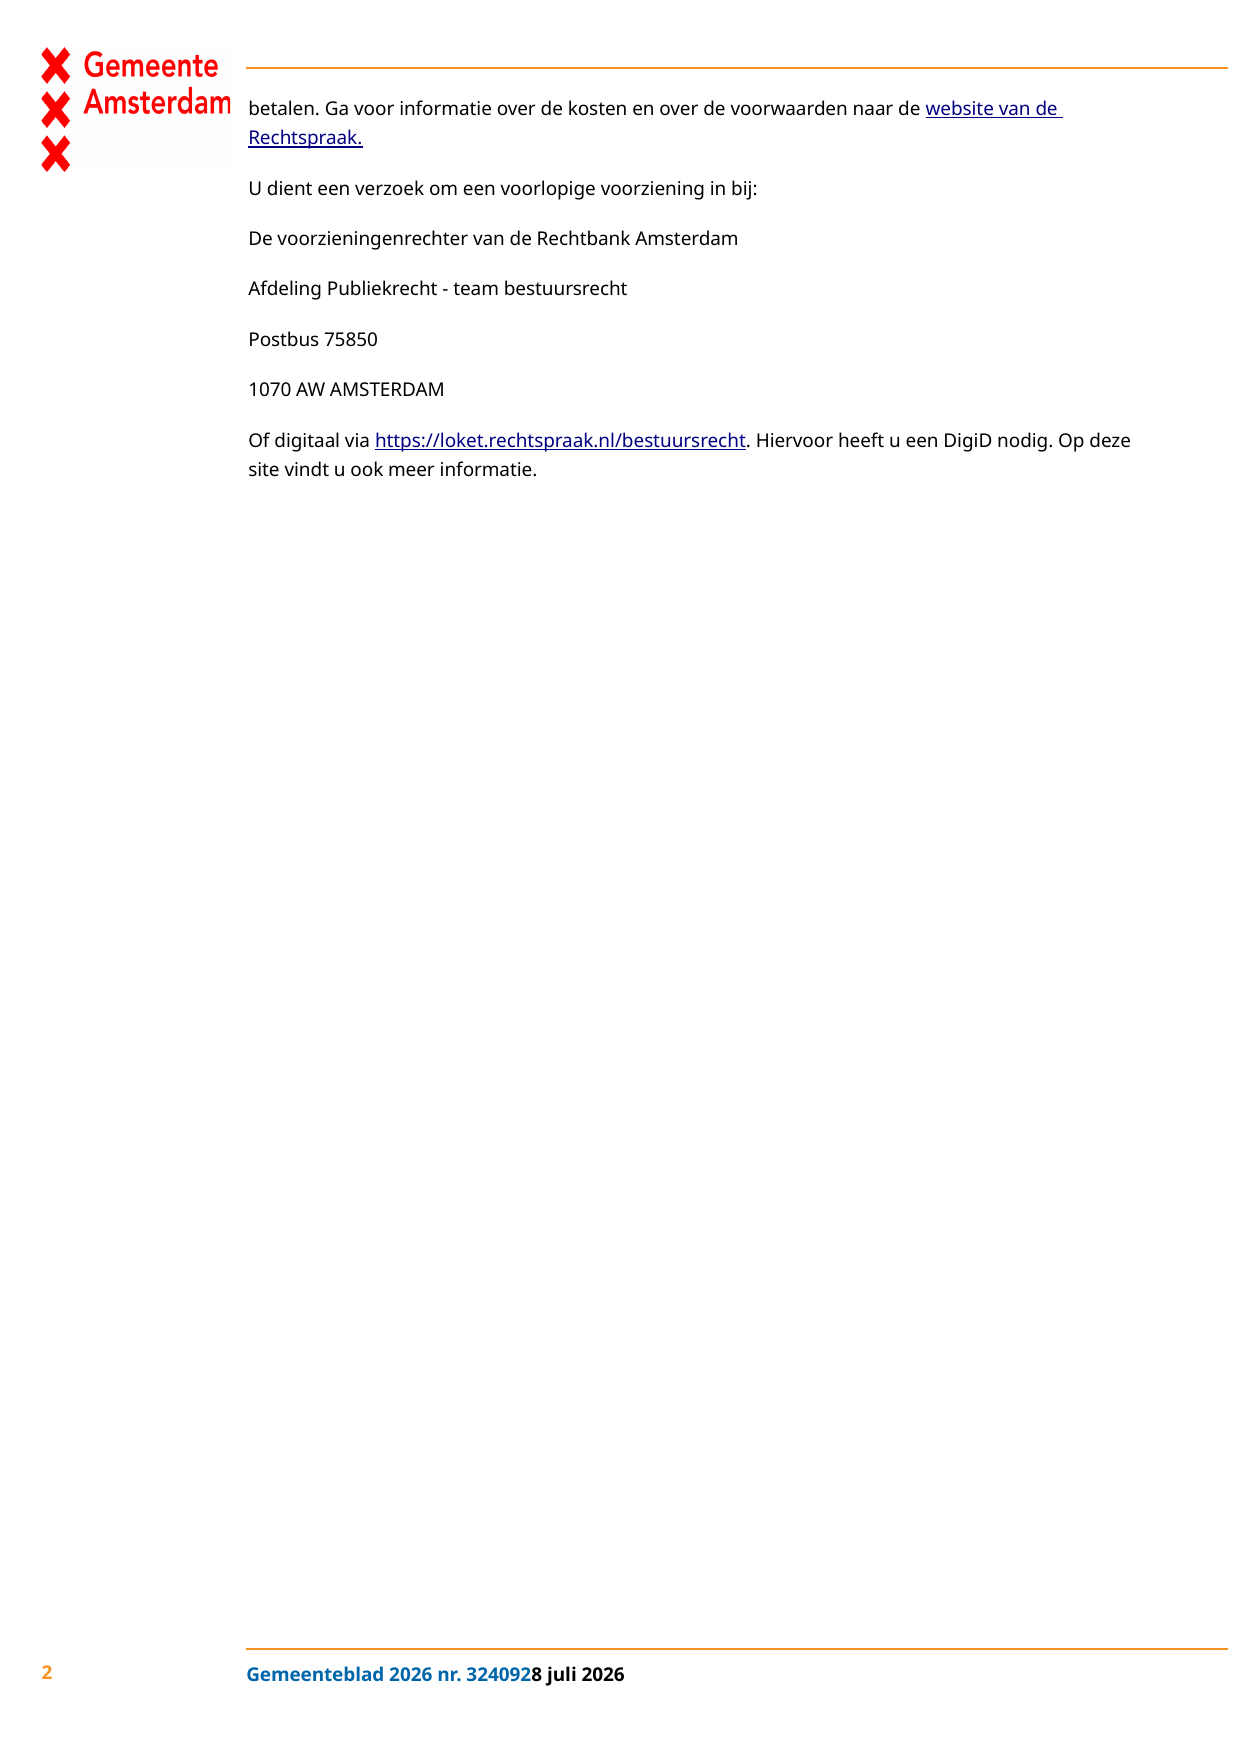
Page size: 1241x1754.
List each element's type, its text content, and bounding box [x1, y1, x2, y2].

picture [41, 47, 231, 172]
text Postbus 75850 [248, 326, 1152, 352]
text U dient een verzoek om een voorlopige voorziening in bij: [248, 175, 1152, 201]
text betalen. Ga voor informatie over de kosten en over de voorwaarden naar de website van de Rechtspraak. [248, 95, 1152, 150]
text Of digitaal via https://loket.rechtspraak.nl/bestuursrecht. Hiervoor heeft u een DigiD nodig. Op deze site vindt u ook meer informatie. [248, 427, 1152, 482]
text De voorzieningenrechter van de Rechtbank Amsterdam [248, 225, 1152, 251]
text 1070 AW AMSTERDAM [248, 376, 1152, 402]
text Afdeling Publiekrecht - team bestuursrecht [248, 276, 1152, 301]
